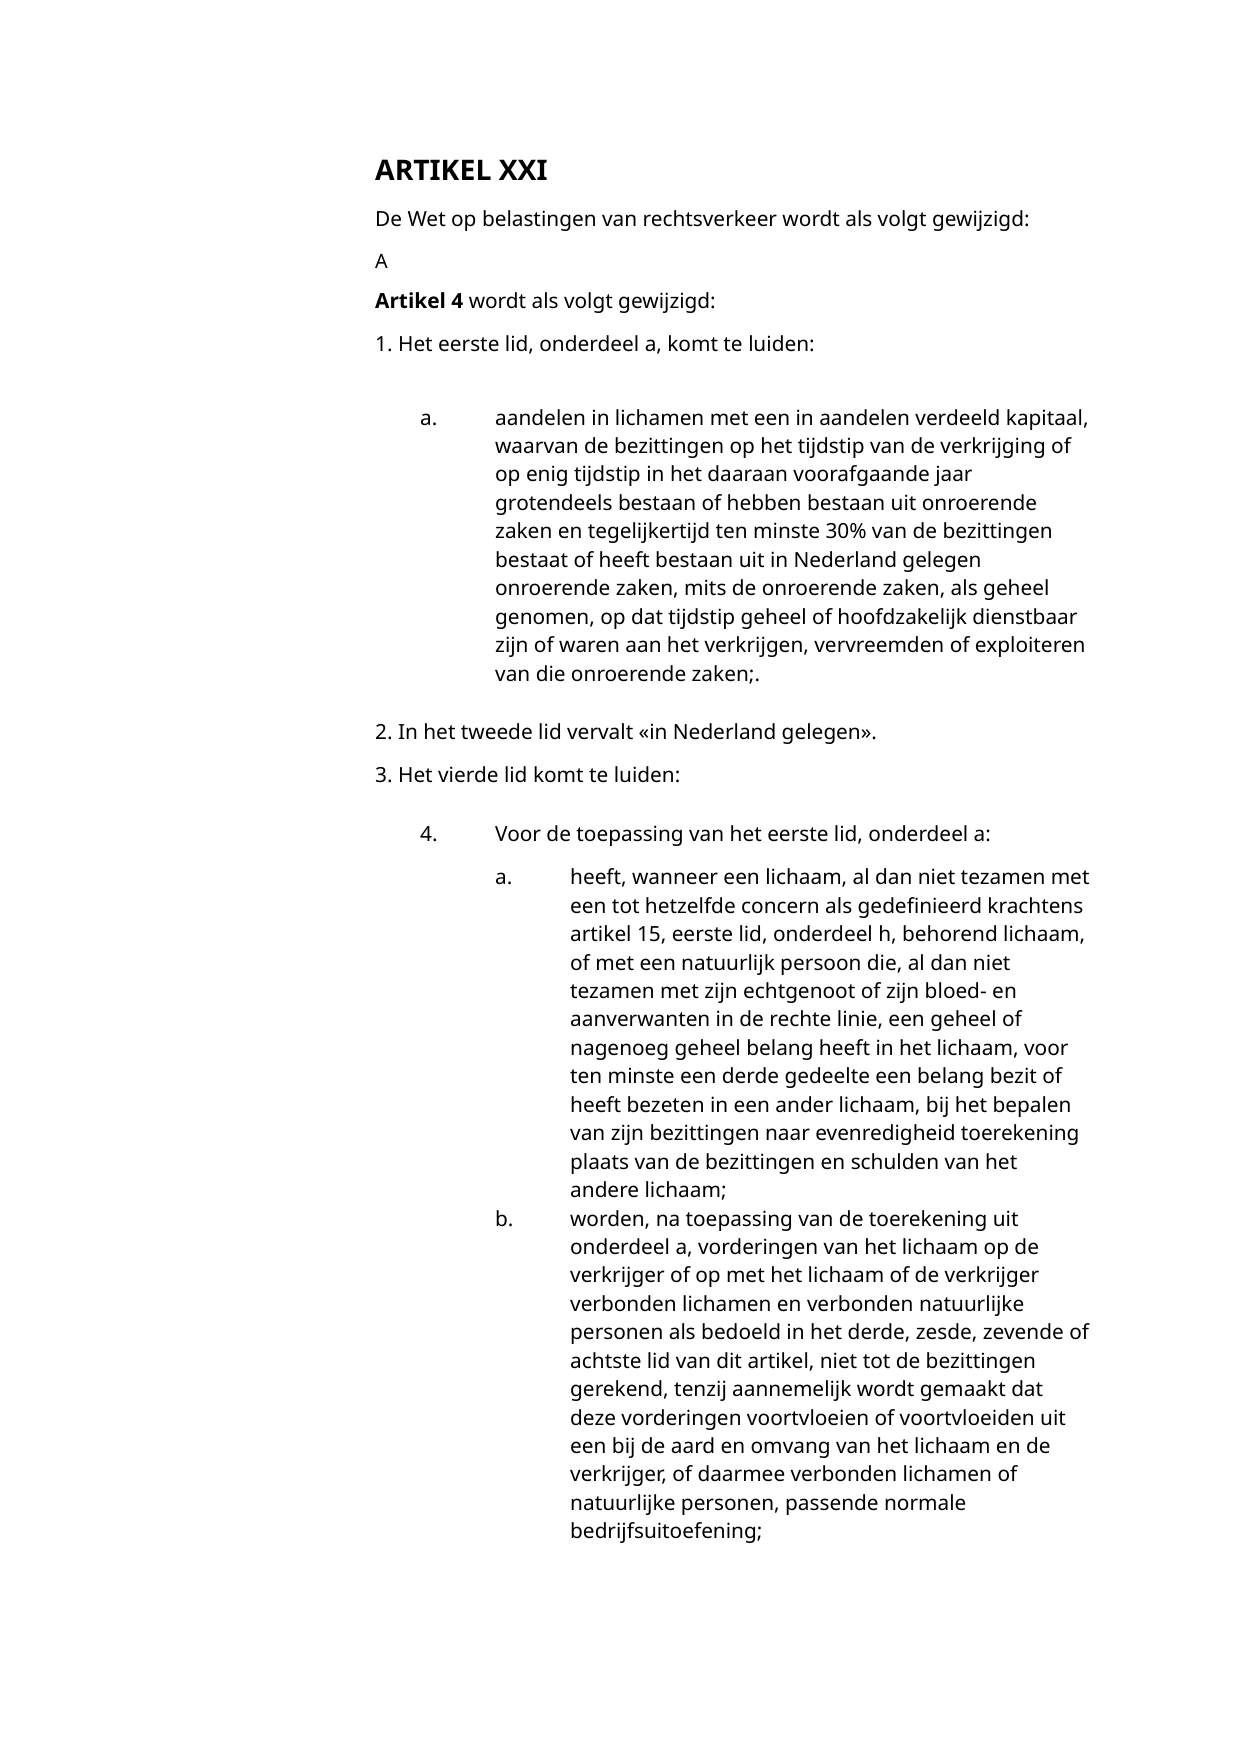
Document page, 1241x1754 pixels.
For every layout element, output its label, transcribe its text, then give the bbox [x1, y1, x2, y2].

text 2. In het tweede lid vervalt «in Nederland gelegen». [375, 717, 1090, 746]
list heeft, wanneer een lichaam, al dan niet tezamen met een tot hetzelfde concern als gedefinieerd krachtens artikel 15, eerste lid, onderdeel h, behorend lichaam, of met een natuurlijk persoon die, al dan niet tezamen met zijn echtgenoot of zijn bloed- en aanverwanten in de rechte linie, een geheel of nagenoeg geheel belang heeft in het lichaam, voor ten minste een derde gedeelte een belang bezit of heeft bezeten in een ander lichaam, bij het bepalen van zijn bezittingen naar evenredigheid toerekening plaats van de bezittingen en schulden van het andere lichaam; [495, 862, 1090, 1204]
list aandelen in lichamen met een in aandelen verdeeld kapitaal, waarvan de bezittingen op het tijdstip van de verkrijging of op enig tijdstip in het daaraan voorafgaande jaar grotendeels bestaan of hebben bestaan uit onroerende zaken en tegelijkertijd ten minste 30% van de bezittingen bestaat of heeft bestaan uit in Nederland gelegen onroerende zaken, mits de onroerende zaken, als geheel genomen, op dat tijdstip geheel of hoofdzakelijk dienstbaar zijn of waren aan het verkrijgen, vervreemden of exploiteren van die onroerende zaken;. [420, 403, 1090, 687]
text 3. Het vierde lid komt te luiden: [375, 761, 1090, 789]
list Voor de toepassing van het eerste lid, onderdeel a: [420, 819, 1090, 847]
text 1. Het eerste lid, onderdeel a, komt te luiden: [375, 329, 1090, 358]
subtitle ARTIKEL XXI [375, 150, 1090, 189]
list worden, na toepassing van de toerekening uit onderdeel a, vorderingen van het lichaam op de verkrijger of op met het lichaam of de verkrijger verbonden lichamen en verbonden natuurlijke personen als bedoeld in het derde, zesde, zevende of achtste lid van dit artikel, niet tot de bezittingen gerekend, tenzij aannemelijk wordt gemaakt dat deze vorderingen voortvloeien of voortvloeiden uit een bij de aard en omvang van het lichaam en de verkrijger, of daarmee verbonden lichamen of natuurlijke personen, passende normale bedrijfsuitoefening; [495, 1204, 1090, 1545]
text Artikel 4 wordt als volgt gewijzigd: [375, 286, 1090, 314]
text A [375, 247, 1090, 274]
text De Wet op belastingen van rechtsverkeer wordt als volgt gewijzigd: [375, 204, 1090, 232]
